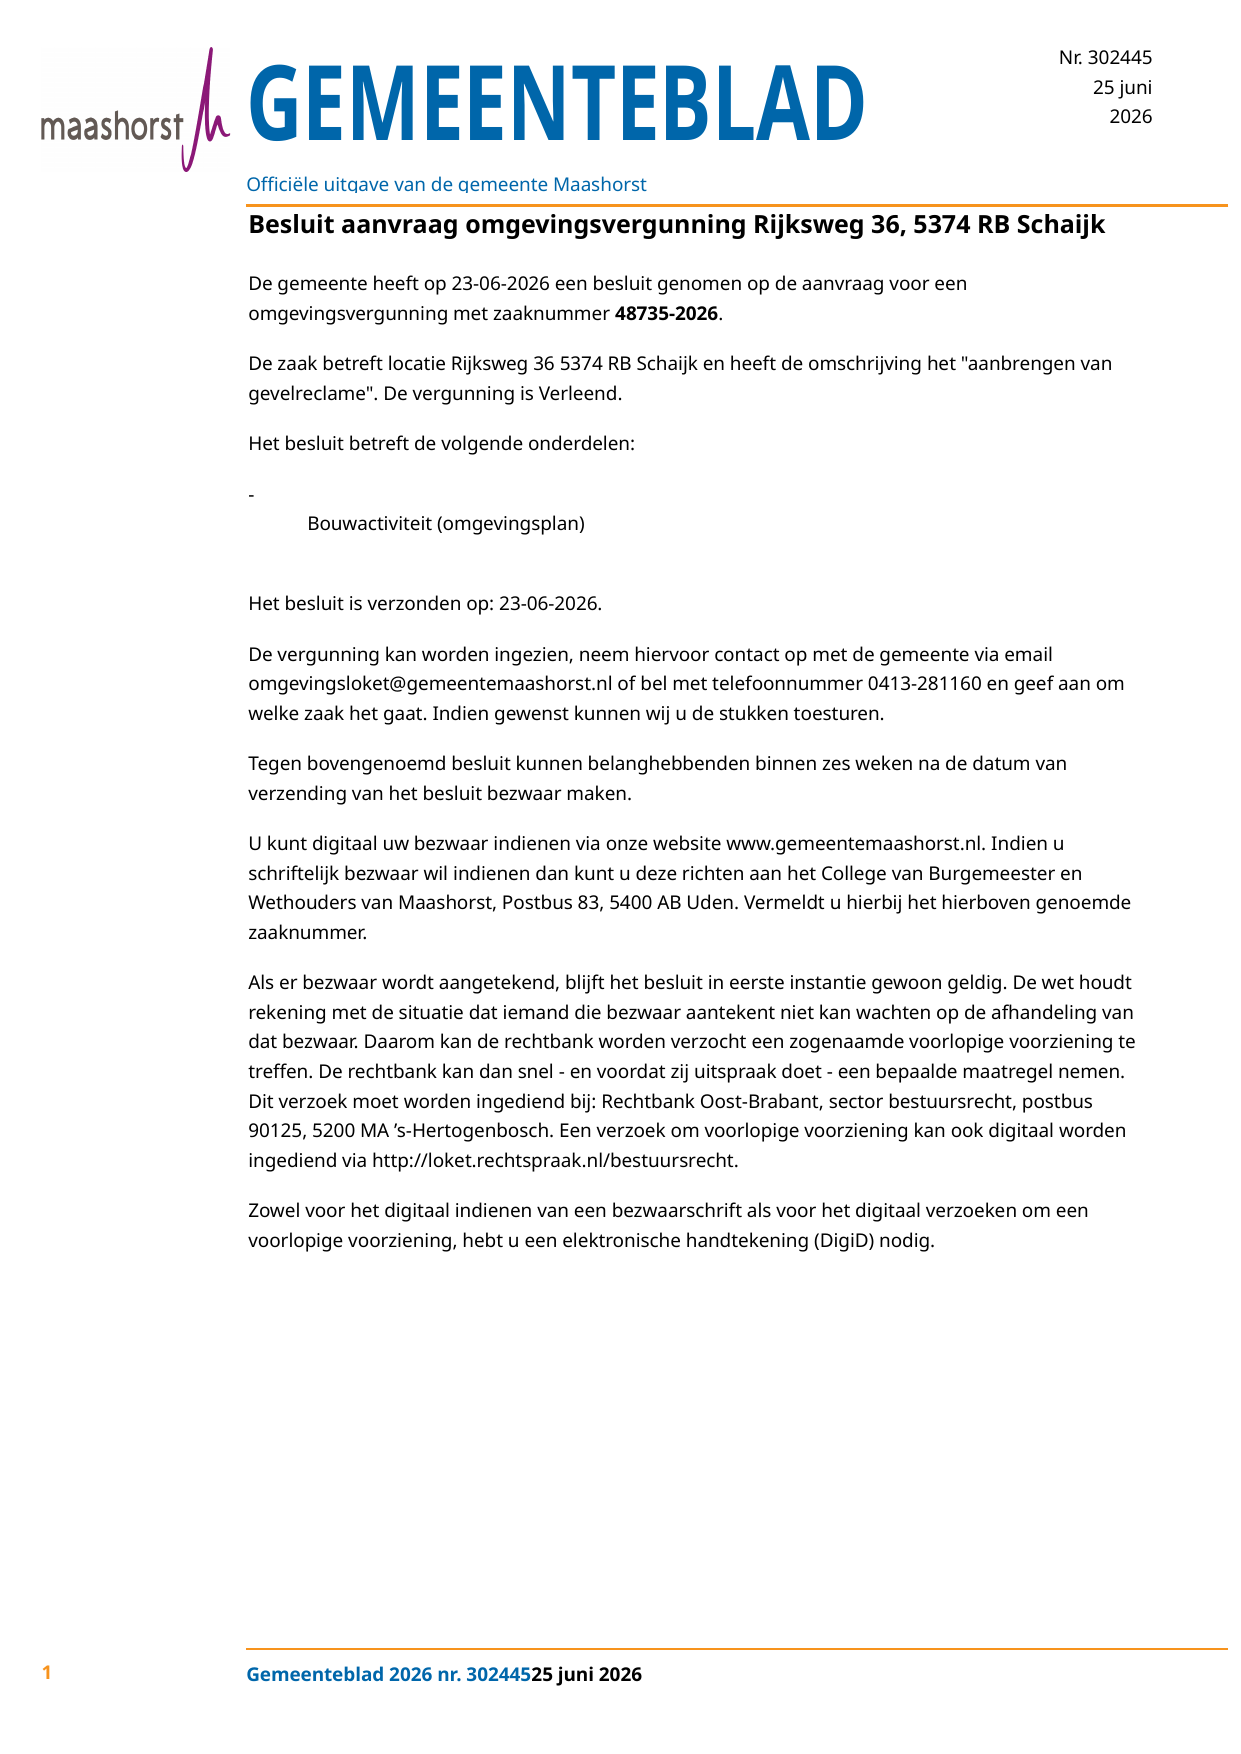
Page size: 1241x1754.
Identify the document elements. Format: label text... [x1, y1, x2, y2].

text Het besluit betreft de volgende onderdelen: [248, 430, 1152, 456]
picture [41, 47, 231, 172]
text Tegen bovengenoemd besluit kunnen belanghebbenden binnen zes weken na de datum van verzending van het besluit bezwaar maken. [248, 750, 1152, 806]
list Bouwactiviteit (omgevingsplan) [248, 510, 1152, 536]
text De vergunning kan worden ingezien, neem hiervoor contact op met de gemeente via email omgevingsloket@gemeentemaashorst.nl of bel met telefoonnummer 0413-281160 en geef aan om welke zaak het gaat. Indien gewenst kunnen wij u de stukken toesturen. [248, 641, 1152, 726]
text De gemeente heeft op 23-06-2026 een besluit genomen op de aanvraag voor een omgevingsvergunning met zaaknummer 48735-2026. [248, 270, 1152, 326]
text Zowel voor het digitaal indienen van een bezwaarschrift als voor het digitaal verzoeken om een voorlopige voorziening, hebt u een elektronische handtekening (DigiD) nodig. [248, 1197, 1152, 1253]
text Het besluit is verzonden op: 23-06-2026. [248, 590, 1152, 616]
text U kunt digitaal uw bezwaar indienen via onze website www.gemeentemaashorst.nl. Indien u schriftelijk bezwaar wil indienen dan kunt u deze richten aan het College van Burgemeester en Wethouders van Maashorst, Postbus 83, 5400 AB Uden. Vermeldt u hierbij het hierboven genoemde zaaknummer. [248, 830, 1152, 945]
text De zaak betreft locatie Rijksweg 36 5374 RB Schaijk en heeft de omschrijving het "aanbrengen van gevelreclame". De vergunning is Verleend. [248, 350, 1152, 406]
text Besluit aanvraag omgevingsvergunning Rijksweg 36, 5374 RB Schaijk [248, 207, 1152, 241]
text Als er bezwaar wordt aangetekend, blijft het besluit in eerste instantie gewoon geldig. De wet houdt rekening met de situatie dat iemand die bezwaar aantekent niet kan wachten op de afhandeling van dat bezwaar. Daarom kan de rechtbank worden verzocht een zogenaamde voorlopige voorziening te treffen. De rechtbank kan dan snel - en voordat zij uitspraak doet - een bepaalde maatregel nemen. Dit verzoek moet worden ingediend bij: Rechtbank Oost-Brabant, sector bestuursrecht, postbus 90125, 5200 MA ’s-Hertogenbosch. Een verzoek om voorlopige voorziening kan ook digitaal worden ingediend via http://loket.rechtspraak.nl/bestuursrecht. [248, 969, 1152, 1173]
